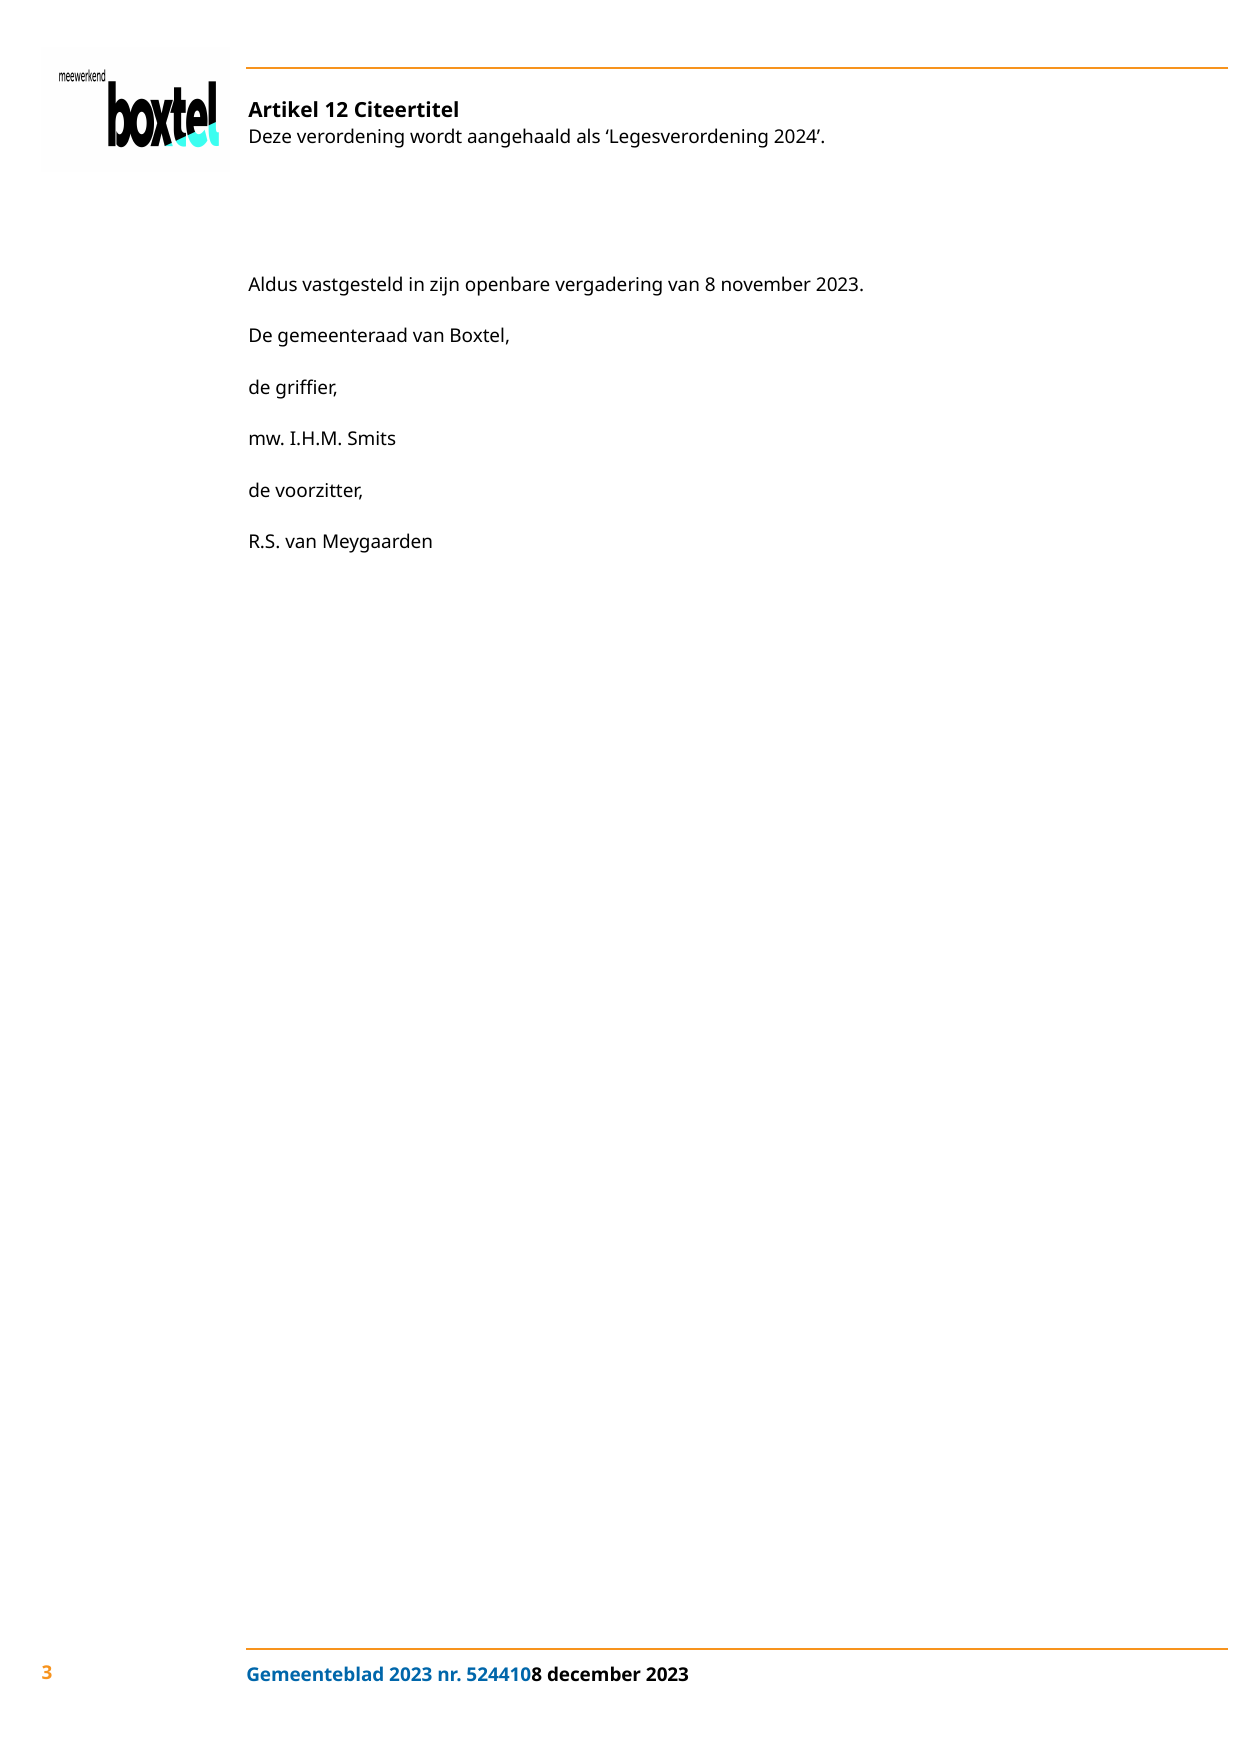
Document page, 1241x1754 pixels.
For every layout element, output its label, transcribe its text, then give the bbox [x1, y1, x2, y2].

text mw. I.H.M. Smits [248, 426, 1152, 451]
text de voorzitter, [248, 477, 1152, 503]
text Deze verordening wordt aangehaald als ‘Legesverordening 2024’. [248, 123, 1152, 149]
text Aldus vastgesteld in zijn openbare vergadering van 8 november 2023. [248, 271, 1152, 297]
text Artikel 12 Citeertitel [248, 95, 1152, 123]
text R.S. van Meygaarden [248, 528, 1152, 554]
text de griffier, [248, 374, 1152, 400]
picture [41, 47, 231, 172]
text De gemeenteraad van Boxtel, [248, 323, 1152, 348]
